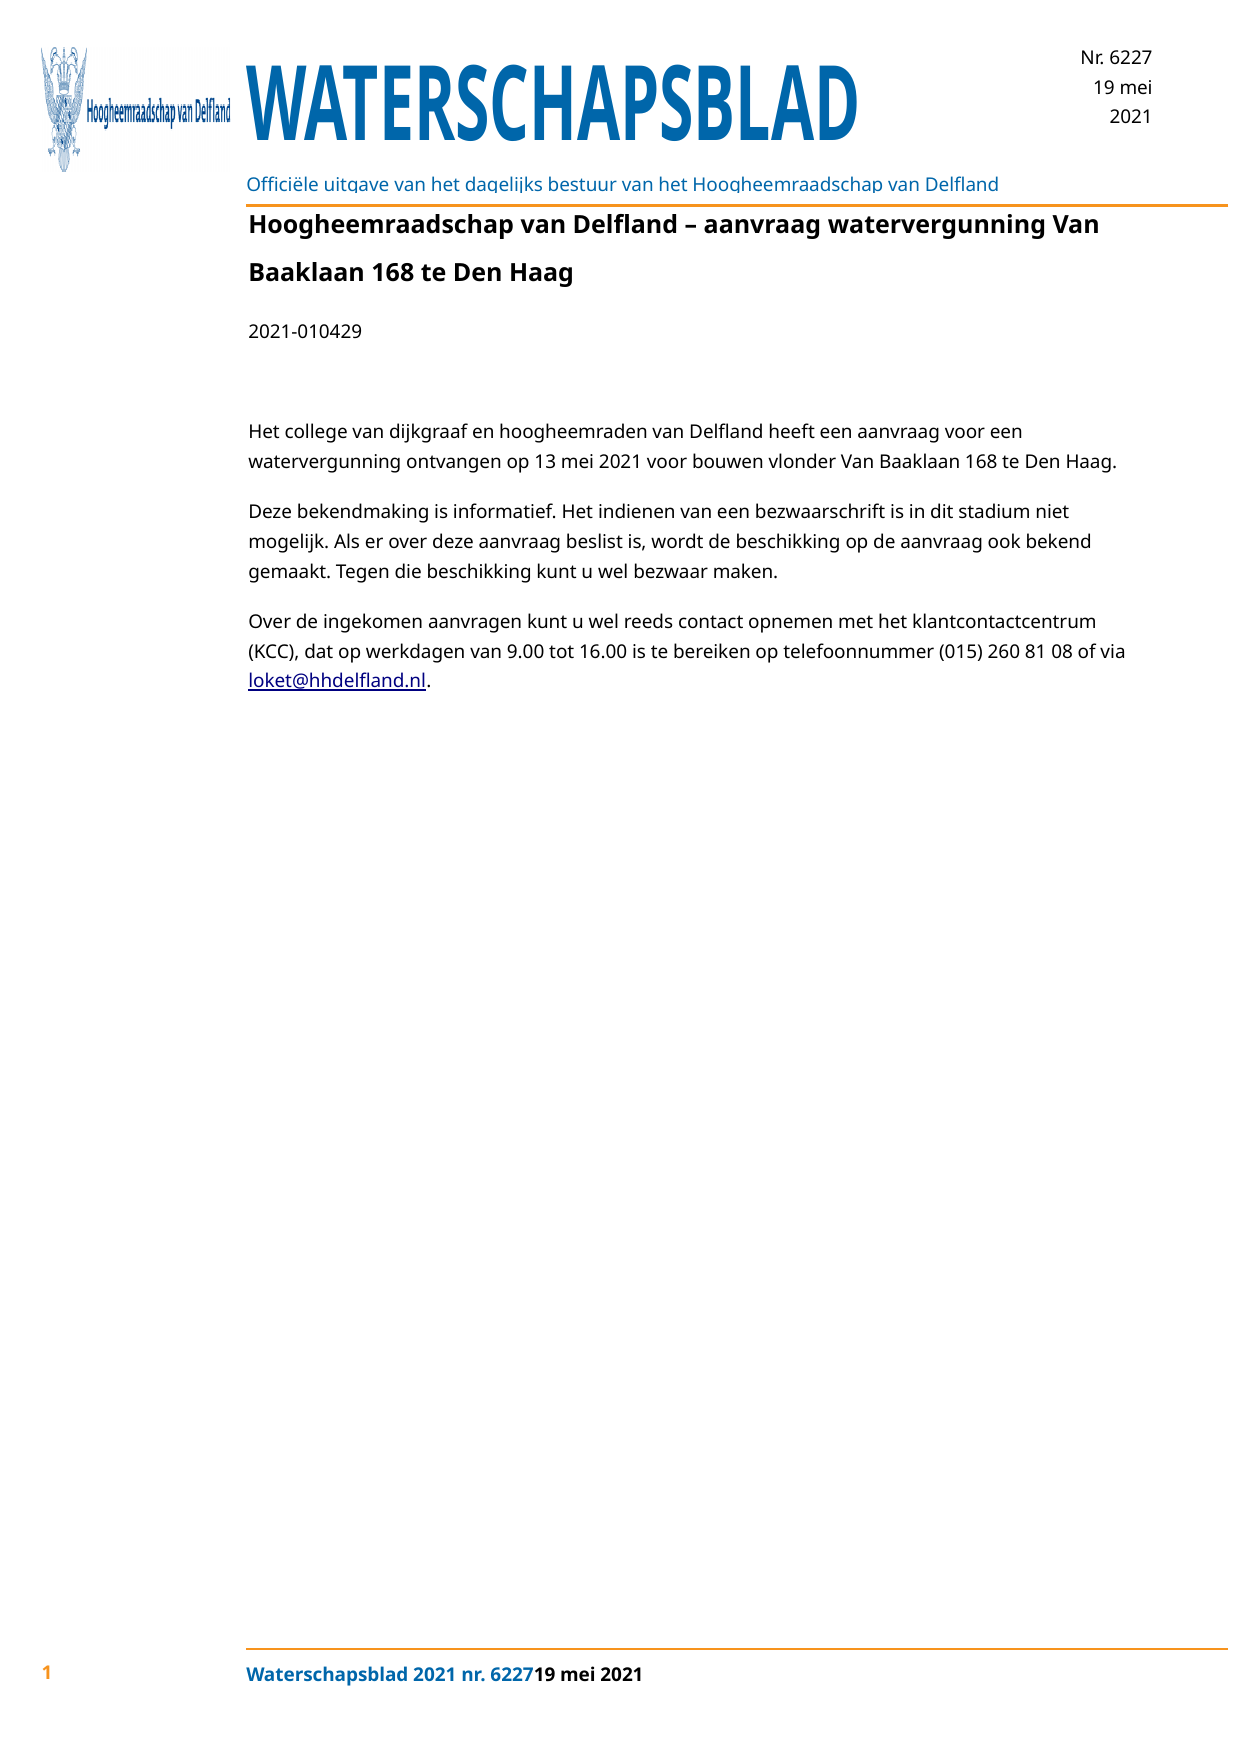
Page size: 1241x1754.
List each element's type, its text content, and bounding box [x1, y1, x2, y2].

picture [41, 47, 231, 172]
text Het college van dijkgraaf en hoogheemraden van Delfland heeft een aanvraag voor een watervergunning ontvangen op 13 mei 2021 voor bouwen vlonder Van Baaklaan 168 te Den Haag. [248, 419, 1152, 474]
text Deze bekendmaking is informatief. Het indienen van een bezwaarschrift is in dit stadium niet mogelijk. Als er over deze aanvraag beslist is, wordt de beschikking op de aanvraag ook bekend gemaakt. Tegen die beschikking kunt u wel bezwaar maken. [248, 499, 1152, 584]
text Hoogheemraadschap van Delfland – aanvraag watervergunning Van Baaklaan 168 te Den Haag [248, 207, 1152, 288]
text 2021-010429 [248, 318, 1152, 344]
text Over de ingekomen aanvragen kunt u wel reeds contact opnemen met het klantcontactcentrum (KCC), dat op werkdagen van 9.00 tot 16.00 is te bereiken op telefoonnummer (015) 260 81 08 of via loket@hhdelfland.nl. [248, 608, 1152, 693]
